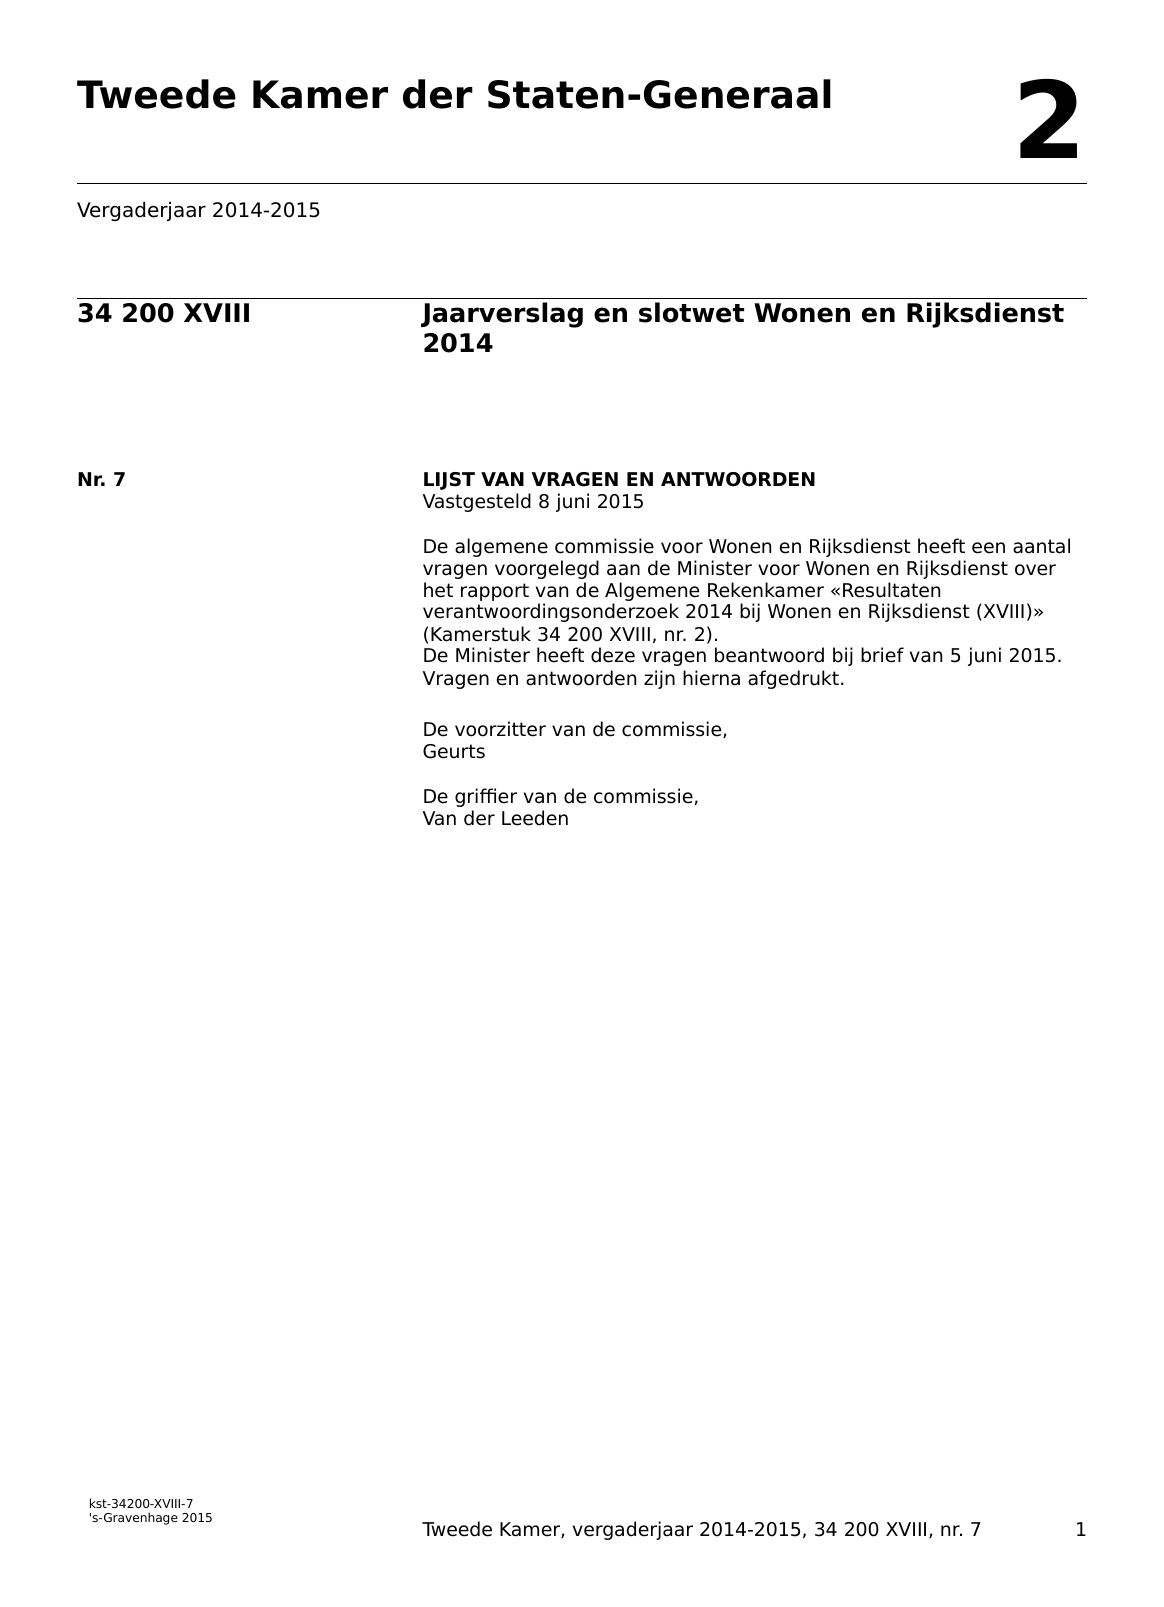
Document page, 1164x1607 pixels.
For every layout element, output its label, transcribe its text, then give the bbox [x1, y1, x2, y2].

text 's-Gravenhage 2015 [88, 1511, 323, 1525]
text kst-34200-XVIII-7 [88, 1497, 323, 1511]
text De voorzitter van de commissie, Geurts [422, 719, 1087, 763]
table_header 2 [886, 59, 1087, 183]
text De algemene commissie voor Wonen en Rijksdienst heeft een aantal vragen voorgelegd aan de Minister voor Wonen en Rijksdienst over het rapport van de Algemene Rekenkamer «Resultaten verantwoordingsonderzoek 2014 bij Wonen en Rijksdienst (XVIII)» (Kamerstuk 34 200 XVIII, nr. 2). [422, 536, 1087, 645]
table_cell Vergaderjaar 2014-2015 [77, 184, 1087, 298]
subtitle 34 200 XVIII Jaarverslag en slotwet Wonen en Rijksdienst 2014 [77, 299, 1087, 358]
text De Minister heeft deze vragen beantwoord bij brief van 5 juni 2015. Vragen en antwoorden zijn hierna afgedrukt. [422, 645, 1087, 689]
subtitle Nr. 7 LIJST VAN VRAGEN EN ANTWOORDEN [77, 469, 1087, 491]
text Vastgesteld 8 juni 2015 [422, 491, 1087, 513]
text De griffier van de commissie, Van der Leeden [422, 786, 1087, 829]
table_header Tweede Kamer der Staten-Generaal [77, 59, 886, 183]
